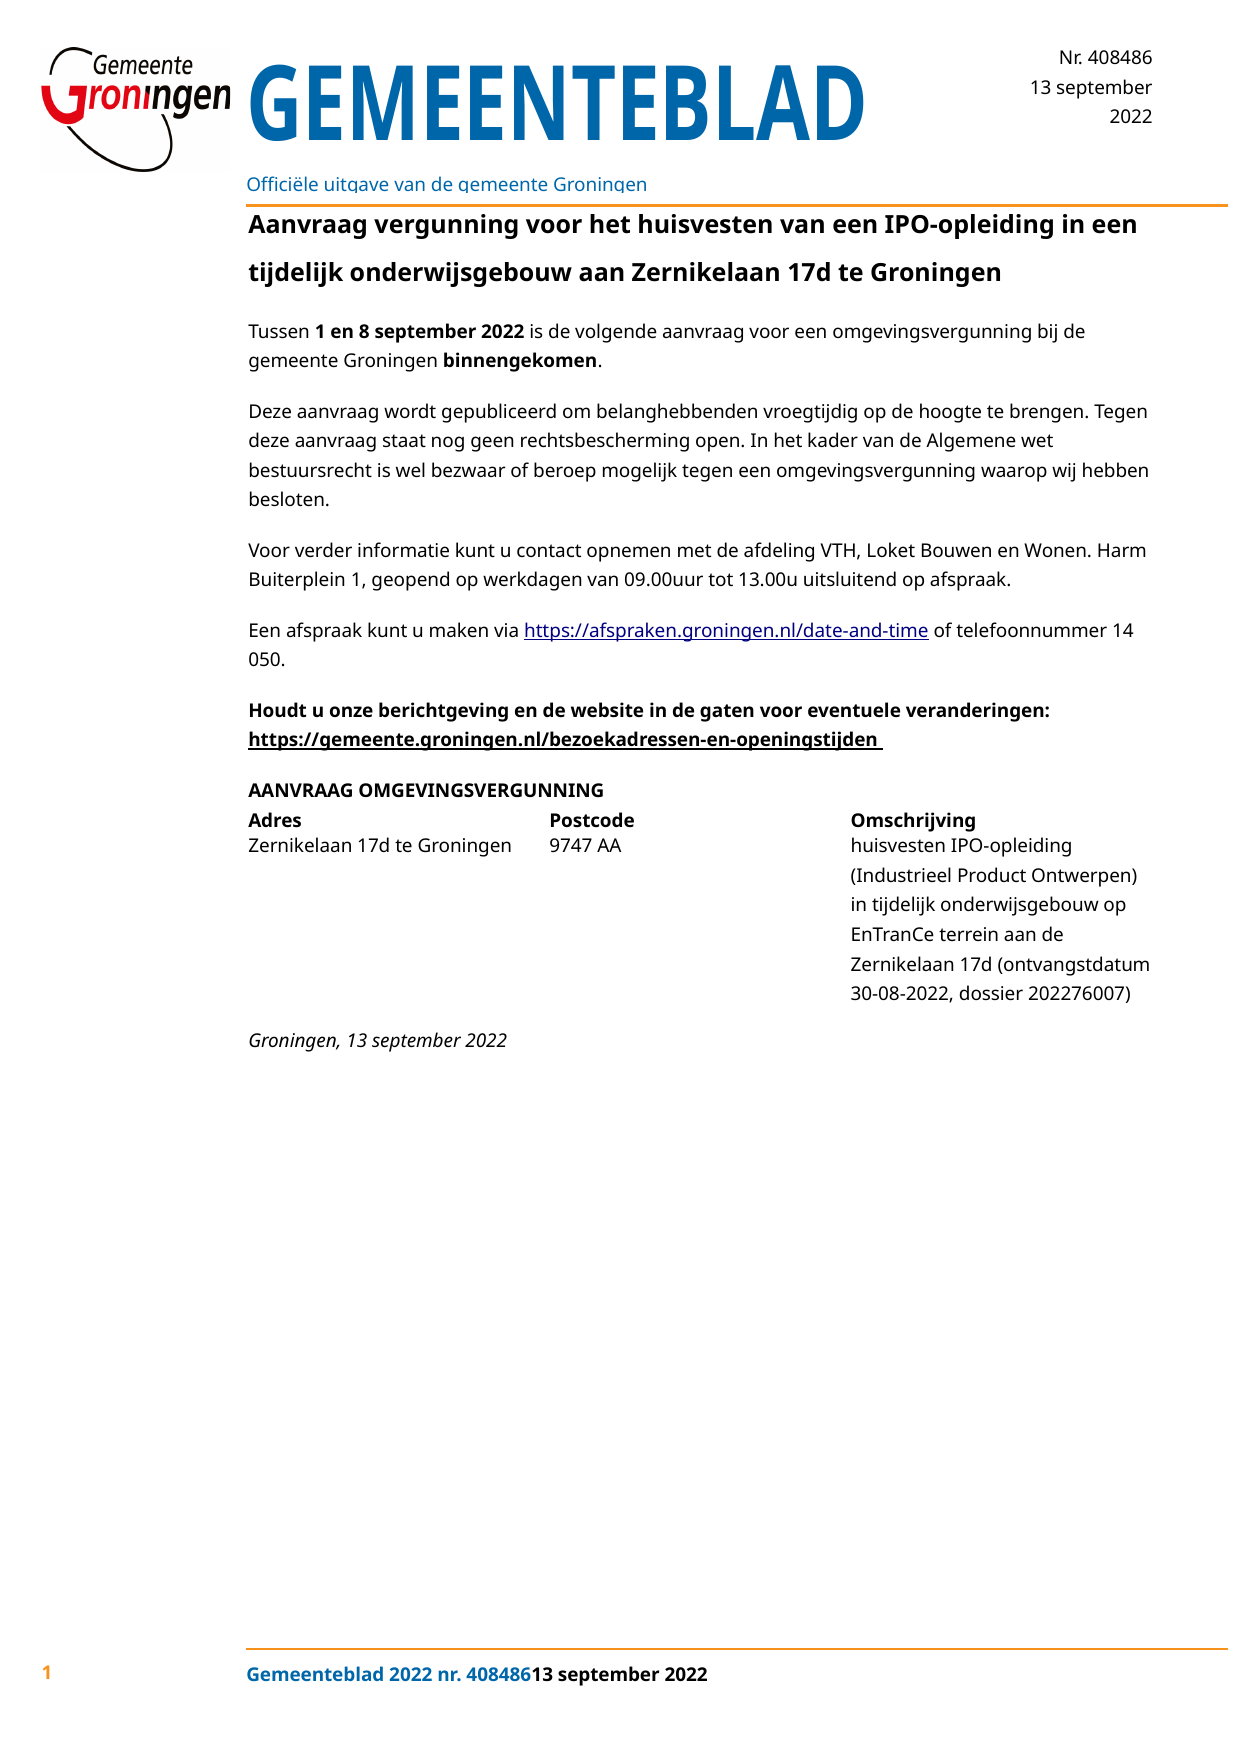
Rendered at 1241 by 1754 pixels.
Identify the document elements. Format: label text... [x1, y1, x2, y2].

text Houdt u onze berichtgeving en de website in de gaten voor eventuele veranderingen: https://gemeente.groningen.nl/bezoekadressen-en-openingstijden [248, 697, 1152, 752]
text Deze aanvraag wordt gepubliceerd om belanghebbenden vroegtijdig op de hoogte te brengen. Tegen deze aanvraag staat nog geen rechtsbescherming open. In het kader van de Algemene wet bestuursrecht is wel bezwaar of beroep mogelijk tegen een omgevingsvergunning waarop wij hebben besloten. [248, 398, 1152, 512]
text Aanvraag vergunning voor het huisvesten van een IPO-opleiding in een tijdelijk onderwijsgebouw aan Zernikelaan 17d te Groningen [248, 207, 1152, 288]
text Tussen 1 en 8 september 2022 is de volgende aanvraag voor een omgevingsvergunning bij de gemeente Groningen binnengekomen. [248, 318, 1152, 373]
table_cell 9747 AA [549, 833, 850, 1006]
table_cell huisvesten IPO-opleiding (Industrieel Product Ontwerpen) in tijdelijk onderwijsgebouw op EnTranCe terrein aan de Zernikelaan 17d (ontvangstdatum 30-08-2022, dossier 202276007) [850, 833, 1152, 1006]
table_header Postcode [549, 807, 850, 832]
text Voor verder informatie kunt u contact opnemen met de afdeling VTH, Loket Bouwen en Wonen. Harm Buiterplein 1, geopend op werkdagen van 09.00uur tot 13.00u uitsluitend op afspraak. [248, 537, 1152, 592]
text AANVRAAG OMGEVINGSVERGUNNING [248, 777, 1152, 803]
table_cell Zernikelaan 17d te Groningen [248, 833, 549, 1006]
text Groningen, 13 september 2022 [248, 1028, 1152, 1053]
text Een afspraak kunt u maken via https://afspraken.groningen.nl/date-and-time of telefoonnummer 14 050. [248, 617, 1152, 672]
table_header Omschrijving [850, 807, 1152, 832]
table_header Adres [248, 807, 549, 832]
picture [41, 47, 231, 172]
